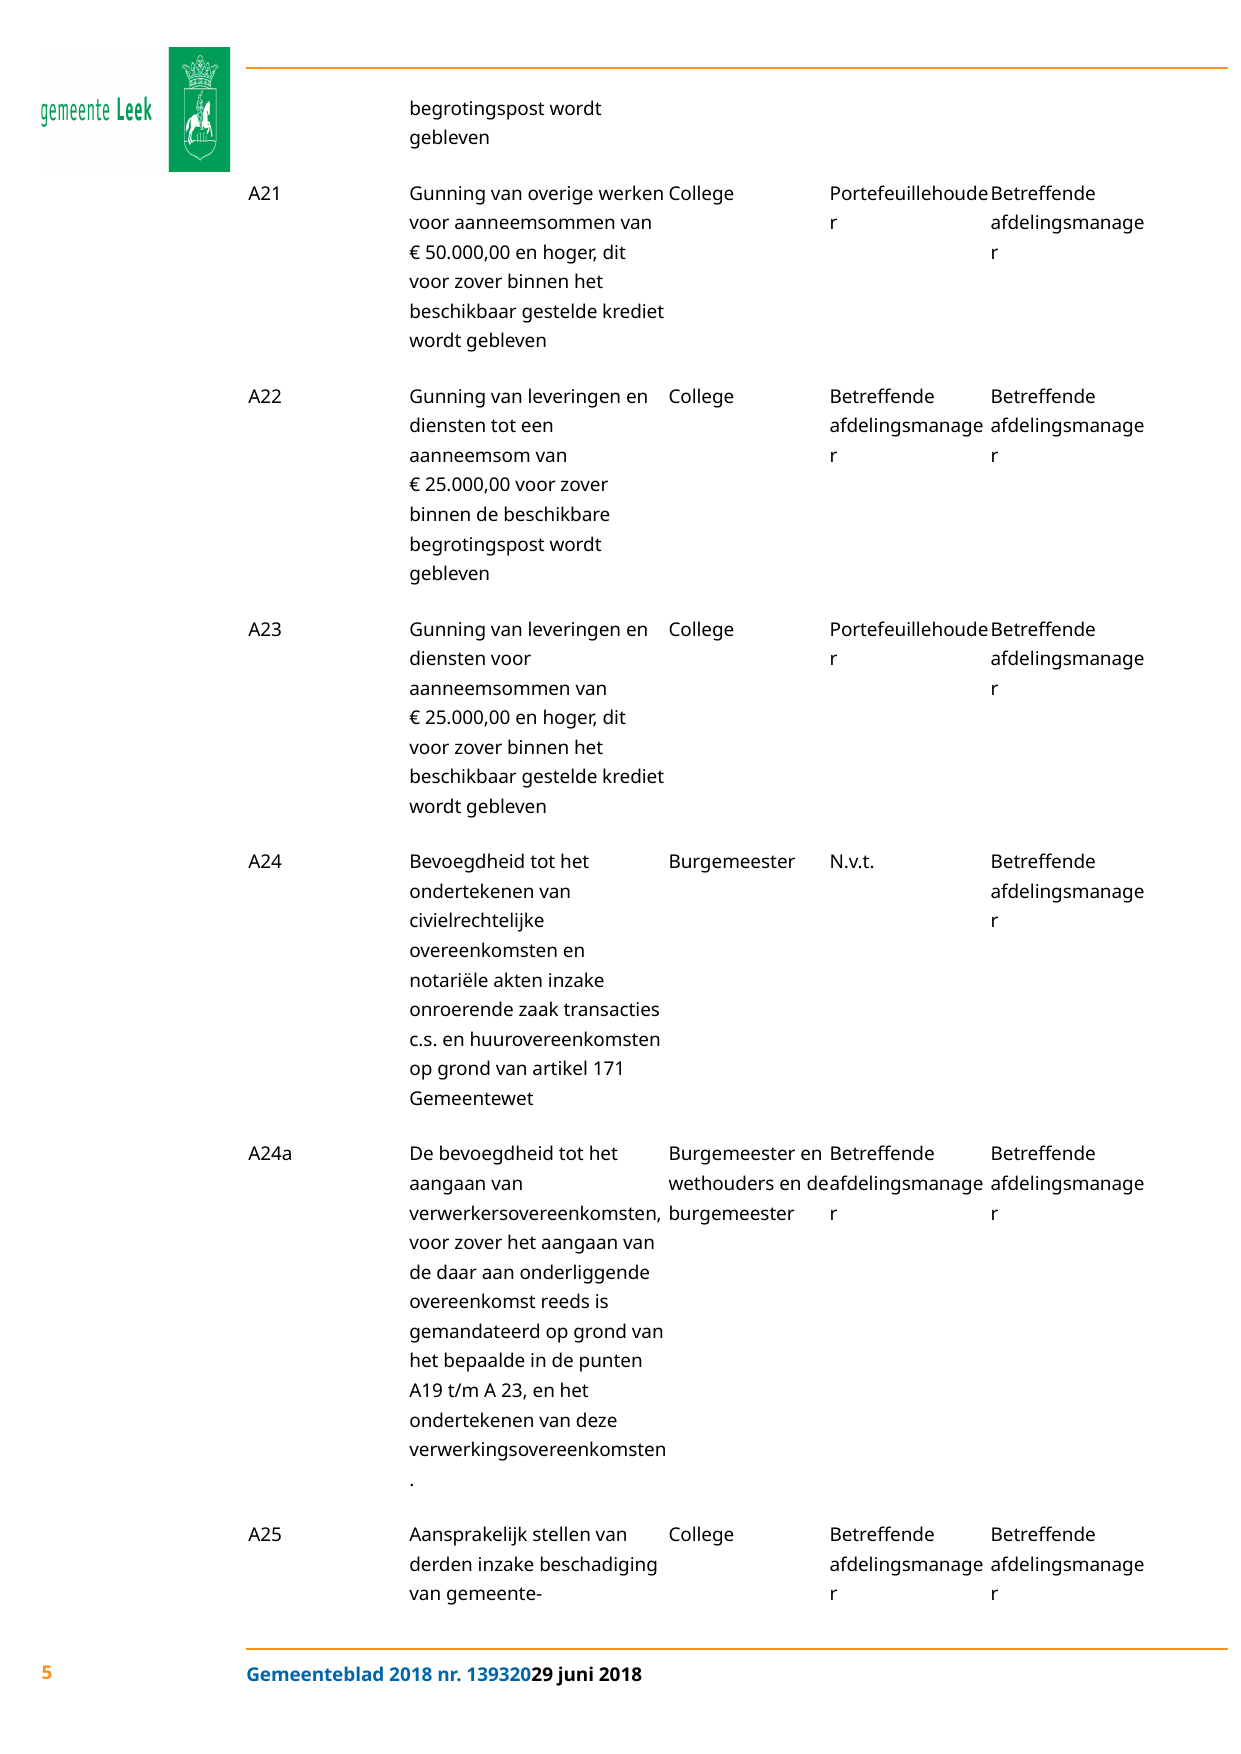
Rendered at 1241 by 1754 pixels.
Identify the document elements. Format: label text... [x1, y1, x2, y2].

table_cell [248, 95, 409, 180]
table_cell De bevoegdheid tot het aangaan van verwerkersovereenkomsten, voor zover het aangaan van de daar aan onderliggende overeenkomst reeds is gemandateerd op grond van het bepaalde in de punten A19 t/m A 23, en het ondertekenen van deze verwerkingsovereenkomsten. [409, 1141, 668, 1521]
table_cell Betreffende afdelingsmanager [990, 849, 1152, 1141]
table_cell Betreffende afdelingsmanager [829, 1141, 990, 1521]
table_cell College [668, 180, 829, 383]
table_cell Burgemeester en wethouders en de burgemeester [668, 1141, 829, 1521]
table_cell Portefeuillehouder [829, 616, 990, 848]
table_cell [829, 95, 990, 180]
table_cell A22 [248, 383, 409, 616]
table_cell Gunning van leveringen en diensten voor aanneemsommen van € 25.000,00 en hoger, dit voor zover binnen het beschikbaar gestelde krediet wordt gebleven [409, 616, 668, 848]
table_cell N.v.t. [829, 849, 990, 1141]
table_cell A25 [248, 1521, 409, 1606]
table_cell Betreffende afdelingsmanager [990, 1521, 1152, 1606]
table_cell Gunning van overige werken voor aanneemsommen van € 50.000,00 en hoger, dit voor zover binnen het beschikbaar gestelde krediet wordt gebleven [409, 180, 668, 383]
table_cell Betreffende afdelingsmanager [990, 616, 1152, 848]
table_cell Betreffende afdelingsmanager [990, 180, 1152, 383]
table_cell Bevoegdheid tot het ondertekenen van civielrechtelijke overeenkomsten en notariële akten inzake onroerende zaak transacties c.s. en huurovereenkomsten op grond van artikel 171 Gemeentewet [409, 849, 668, 1141]
table_cell College [668, 1521, 829, 1606]
table_cell A24a [248, 1141, 409, 1521]
table_cell Betreffende afdelingsmanager [990, 383, 1152, 616]
table_cell A24 [248, 849, 409, 1141]
table_cell College [668, 383, 829, 616]
table_cell Betreffende afdelingsmanager [990, 1141, 1152, 1521]
table_cell Portefeuillehouder [829, 180, 990, 383]
table_cell Burgemeester [668, 849, 829, 1141]
table_cell [990, 95, 1152, 180]
table_cell A23 [248, 616, 409, 848]
table_cell A21 [248, 180, 409, 383]
table_cell begrotingspost wordt gebleven [409, 95, 668, 180]
table_cell [668, 95, 829, 180]
picture [41, 47, 231, 172]
table_cell Betreffende afdelingsmanager [829, 1521, 990, 1606]
table_cell Betreffende afdelingsmanager [829, 383, 990, 616]
table_cell College [668, 616, 829, 848]
table_cell Aansprakelijk stellen van derden inzake beschadiging van gemeente- [409, 1521, 668, 1606]
table_cell Gunning van leveringen en diensten tot een aanneemsom van € 25.000,00 voor zover binnen de beschikbare begrotingspost wordt gebleven [409, 383, 668, 616]
